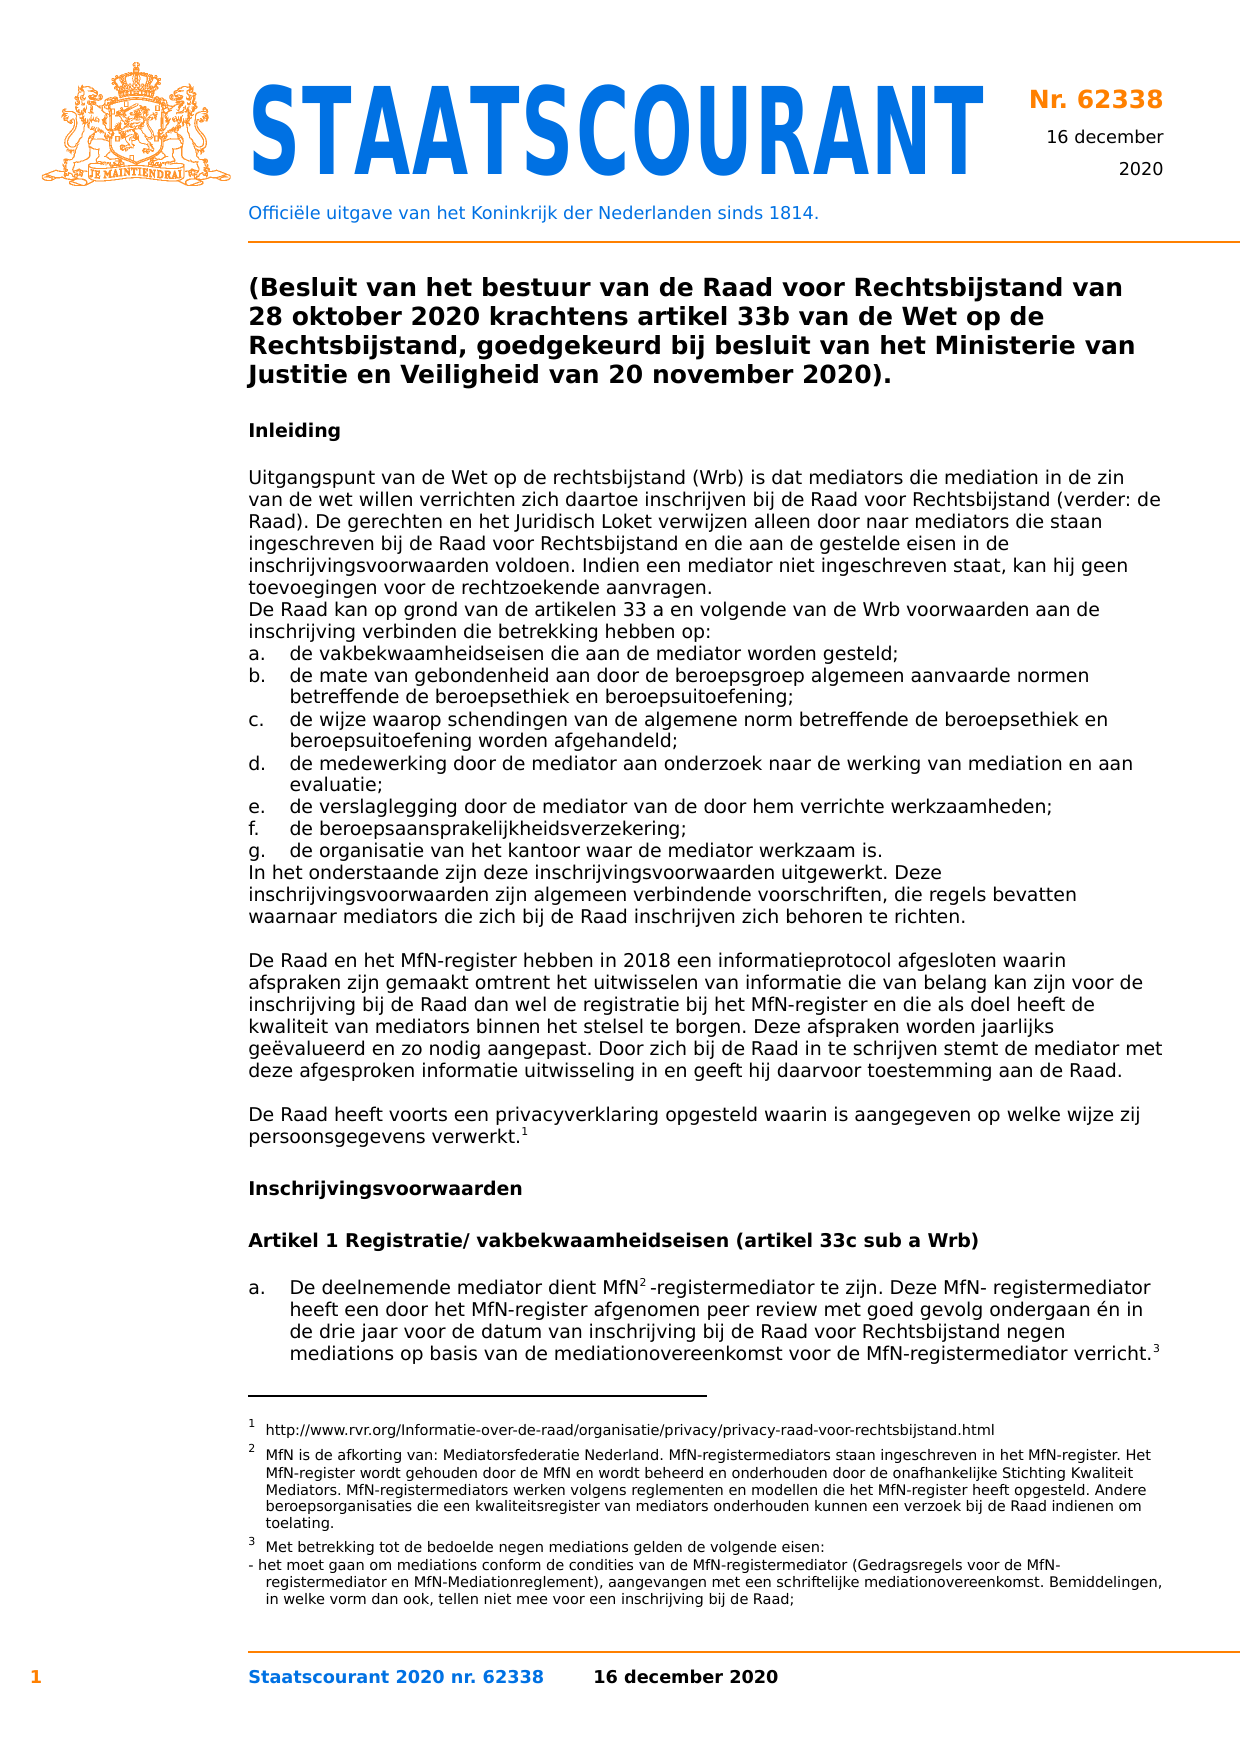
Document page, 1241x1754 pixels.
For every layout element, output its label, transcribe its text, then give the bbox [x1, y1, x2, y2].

text Uitgangspunt van de Wet op de rechtsbijstand (Wrb) is dat mediators die mediation in de zin van de wet willen verrichten zich daartoe inschrijven bij de Raad voor Rechtsbijstand (verder: de Raad). De gerechten en het Juridisch Loket verwijzen alleen door naar mediators die staan ingeschreven bij de Raad voor Rechtsbijstand en die aan de gestelde eisen in de inschrijvingsvoorwaarden voldoen. Indien een mediator niet ingeschreven staat, kan hij geen toevoegingen voor de rechtzoekende aanvragen. [248, 467, 1163, 598]
text De Raad heeft voorts een privacyverklaring opgesteld waarin is aangegeven op welke wijze zij persoonsgegevens verwerkt. [248, 1104, 1163, 1148]
subtitle (Besluit van het bestuur van de Raad voor Rechtsbijstand van 28 oktober 2020 krachtens artikel 33b van de Wet op de Rechtsbijstand, goedgekeurd bij besluit van het Ministerie van Justitie en Veiligheid van 20 november 2020). [248, 273, 1163, 390]
text f. de beroepsaansprakelijkheidsverzekering; [248, 818, 1163, 840]
subtitle Inleiding [248, 420, 1163, 442]
text e. de verslaglegging door de mediator van de door hem verrichte werkzaamheden; [248, 796, 1163, 818]
table_header [25, 62, 248, 241]
picture [41, 62, 231, 186]
text MfN is de afkorting van: Mediatorsfederatie Nederland. MfN-registermediators staan ingeschreven in het MfN-register. Het MfN-register wordt gehouden door de MfN en wordt beheerd en onderhouden door de onafhankelijke Stichting Kwaliteit Mediators. MfN-registermediators werken volgens reglementen en modellen die het MfN-register heeft opgesteld. Andere beroepsorganisaties die een kwaliteitsregister van mediators onderhouden kunnen een verzoek bij de Raad indienen om toelating. [248, 1443, 1163, 1532]
table_cell Officiële uitgave van het Koninkrijk der Nederlanden sinds 1814. [248, 203, 1240, 241]
table_header Nr. 62338 [998, 62, 1240, 121]
text http://www.rvr.org/Informatie-over-de-raad/organisatie/privacy/privacy-raad-voor-rechtsbijstand.html [248, 1418, 1163, 1440]
subtitle Artikel 1 Registratie/ vakbekwaamheidseisen (artikel 33c sub a Wrb) [248, 1230, 1163, 1252]
text b. de mate van gebondenheid aan door de beroepsgroep algemeen aanvaarde normen betreffende de beroepsethiek en beroepsuitoefening; [248, 664, 1163, 708]
text a. De deelnemende mediator dient MfN-registermediator te zijn. Deze MfN- registermediator heeft een door het MfN-register afgenomen peer review met goed gevolg ondergaan én in de drie jaar voor de datum van inschrijving bij de Raad voor Rechtsbijstand negen mediations op basis van de mediationovereenkomst voor de MfN-registermediator verricht. [248, 1277, 1163, 1365]
table_cell 16 december [998, 121, 1240, 153]
text a. de vakbekwaamheidseisen die aan de mediator worden gesteld; [248, 642, 1163, 664]
text De Raad en het MfN-register hebben in 2018 een informatieprotocol afgesloten waarin afspraken zijn gemaakt omtrent het uitwisselen van informatie die van belang kan zijn voor de inschrijving bij de Raad dan wel de registratie bij het MfN-register en die als doel heeft de kwaliteit van mediators binnen het stelsel te borgen. Deze afspraken worden jaarlijks geëvalueerd en zo nodig aangepast. Door zich bij de Raad in te schrijven stemt de mediator met deze afgesproken informatie uitwisseling in en geeft hij daarvoor toestemming aan de Raad. [248, 950, 1163, 1082]
text c. de wijze waarop schendingen van de algemene norm betreffende de beroepsethiek en beroepsuitoefening worden afgehandeld; [248, 708, 1163, 752]
table_cell 2020 [998, 153, 1240, 203]
text Met betrekking tot de bedoelde negen mediations gelden de volgende eisen: [248, 1535, 1163, 1557]
text - het moet gaan om mediations conform de condities van de MfN-registermediator (Gedragsregels voor de MfN-registermediator en MfN-Mediationreglement), aangevangen met een schriftelijke mediationovereenkomst. Bemiddelingen, in welke vorm dan ook, tellen niet mee voor een inschrijving bij de Raad; [248, 1557, 1163, 1608]
text De Raad kan op grond van de artikelen 33 a en volgende van de Wrb voorwaarden aan de inschrijving verbinden die betrekking hebben op: [248, 598, 1163, 642]
text d. de medewerking door de mediator aan onderzoek naar de werking van mediation en aan evaluatie; [248, 752, 1163, 796]
subtitle Inschrijvingsvoorwaarden [248, 1178, 1163, 1200]
table_header STAATSCOURANT [248, 62, 998, 203]
text In het onderstaande zijn deze inschrijvingsvoorwaarden uitgewerkt. Deze inschrijvingsvoorwaarden zijn algemeen verbindende voorschriften, die regels bevatten waarnaar mediators die zich bij de Raad inschrijven zich behoren te richten. [248, 862, 1163, 928]
text g. de organisatie van het kantoor waar de mediator werkzaam is. [248, 840, 1163, 862]
